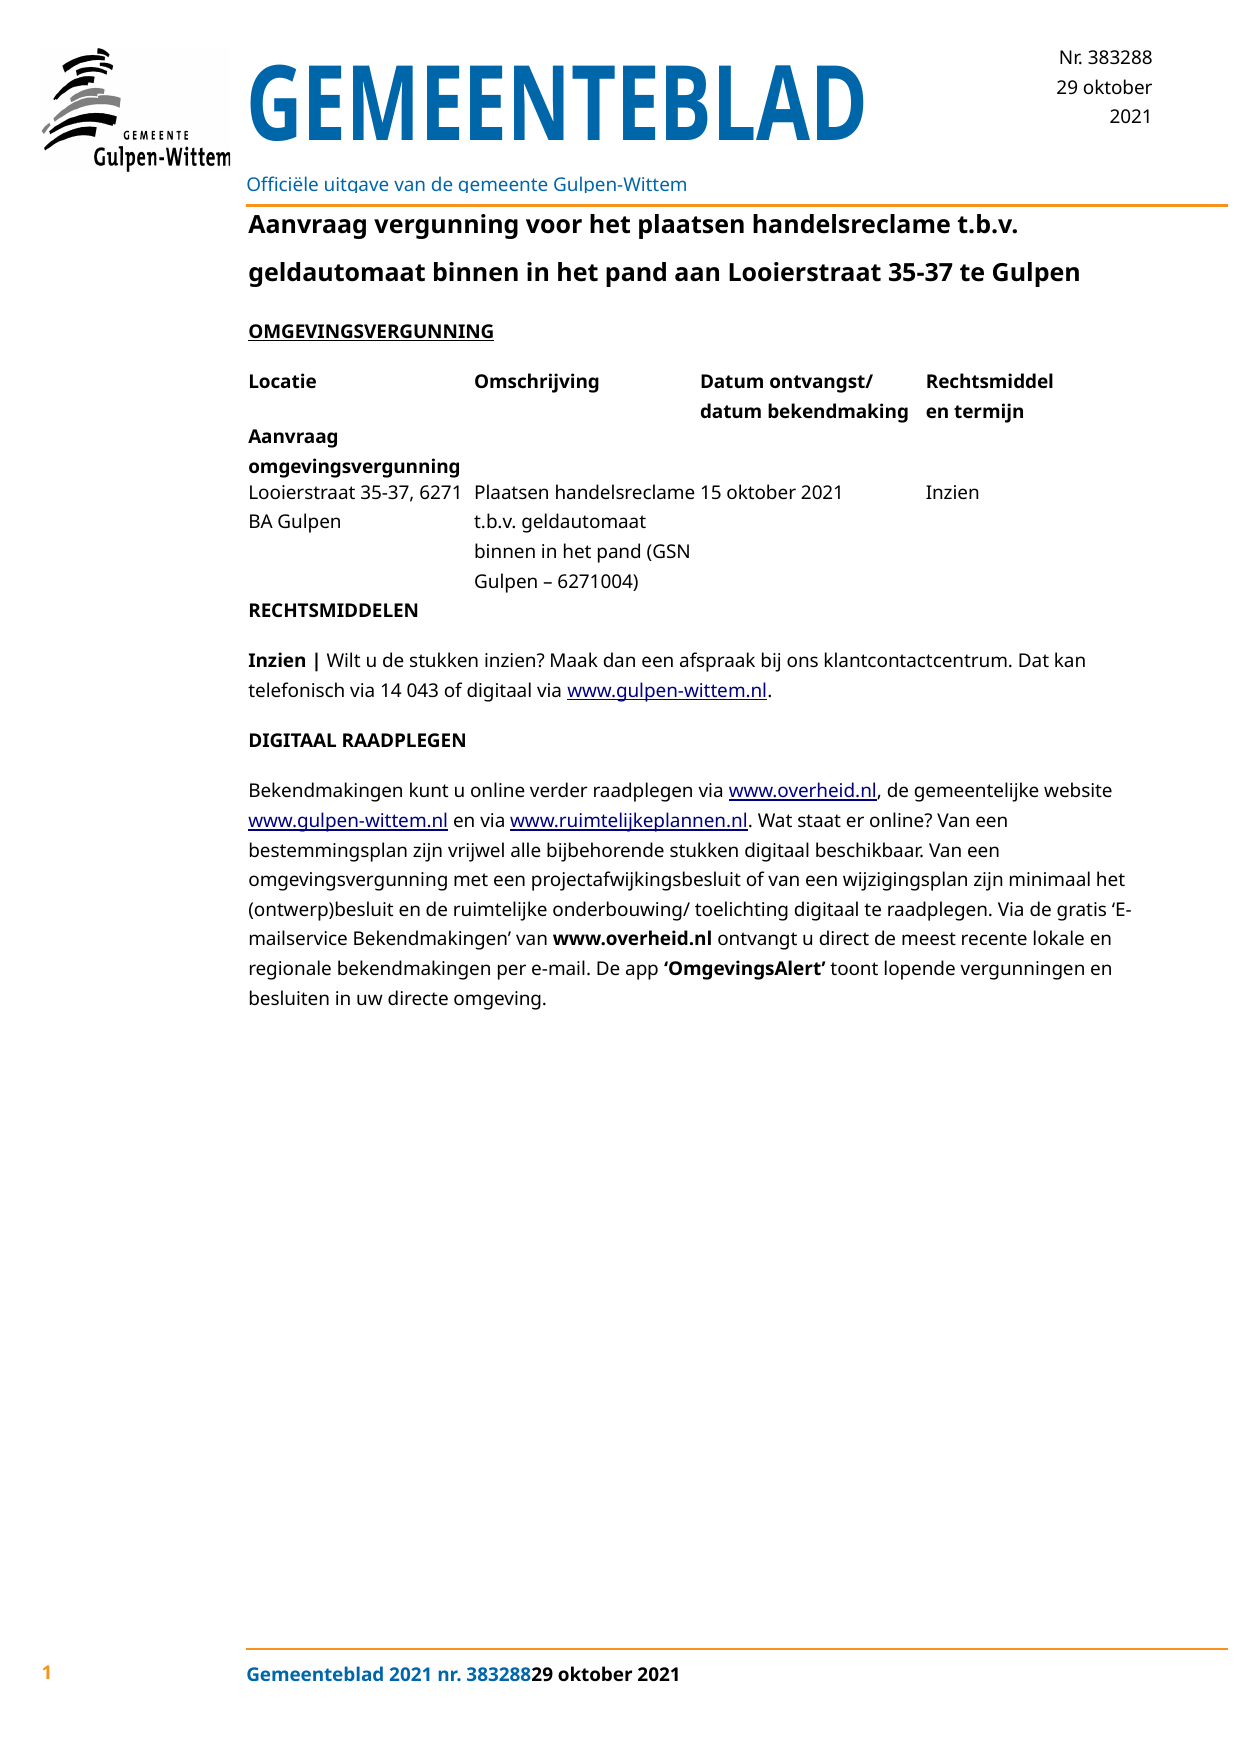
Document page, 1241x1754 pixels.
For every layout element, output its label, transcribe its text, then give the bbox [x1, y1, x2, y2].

table_header Datum ontvangst/ datum bekendmaking [700, 369, 926, 424]
table_header Omschrijving [474, 369, 700, 424]
table_cell [926, 424, 1152, 479]
table_cell Plaatsen handelsreclame t.b.v. geldautomaat binnen in het pand (GSN Gulpen – 6271004) [474, 479, 700, 593]
text Bekendmakingen kunt u online verder raadplegen via www.overheid.nl, de gemeentelijke website www.gulpen-wittem.nl en via www.ruimtelijkeplannen.nl. Wat staat er online? Van een bestemmingsplan zijn vrijwel alle bijbehorende stukken digitaal beschikbaar. Van een omgevingsvergunning met een projectafwijkingsbesluit of van een wijzigingsplan zijn minimaal het (ontwerp)besluit en de ruimtelijke onderbouwing/ toelichting digitaal te raadplegen. Via de gratis ‘E-mailservice Bekendmakingen’ van www.overheid.nl ontvangt u direct de meest recente lokale en regionale bekendmakingen per e-mail. De app ‘OmgevingsAlert’ toont lopende vergunningen en besluiten in uw directe omgeving. [248, 778, 1152, 1010]
text OMGEVINGSVERGUNNING [248, 318, 1152, 344]
table_cell Inzien [926, 479, 1152, 593]
text RECHTSMIDDELEN [248, 597, 1152, 622]
table_cell [700, 424, 926, 479]
table_cell Aanvraag omgevingsvergunning [248, 424, 474, 479]
table_cell 15 oktober 2021 [700, 479, 926, 593]
text Inzien | Wilt u de stukken inzien? Maak dan een afspraak bij ons klantcontactcentrum. Dat kan telefonisch via 14 043 of digitaal via www.gulpen-wittem.nl. [248, 647, 1152, 702]
text DIGITAAL RAADPLEGEN [248, 727, 1152, 753]
table_cell [474, 424, 700, 479]
picture [41, 47, 231, 172]
table_header Rechtsmiddel en termijn [926, 369, 1152, 424]
table_cell Looierstraat 35-37, 6271 BA Gulpen [248, 479, 474, 593]
table_header Locatie [248, 369, 474, 424]
text Aanvraag vergunning voor het plaatsen handelsreclame t.b.v. geldautomaat binnen in het pand aan Looierstraat 35-37 te Gulpen [248, 207, 1152, 288]
